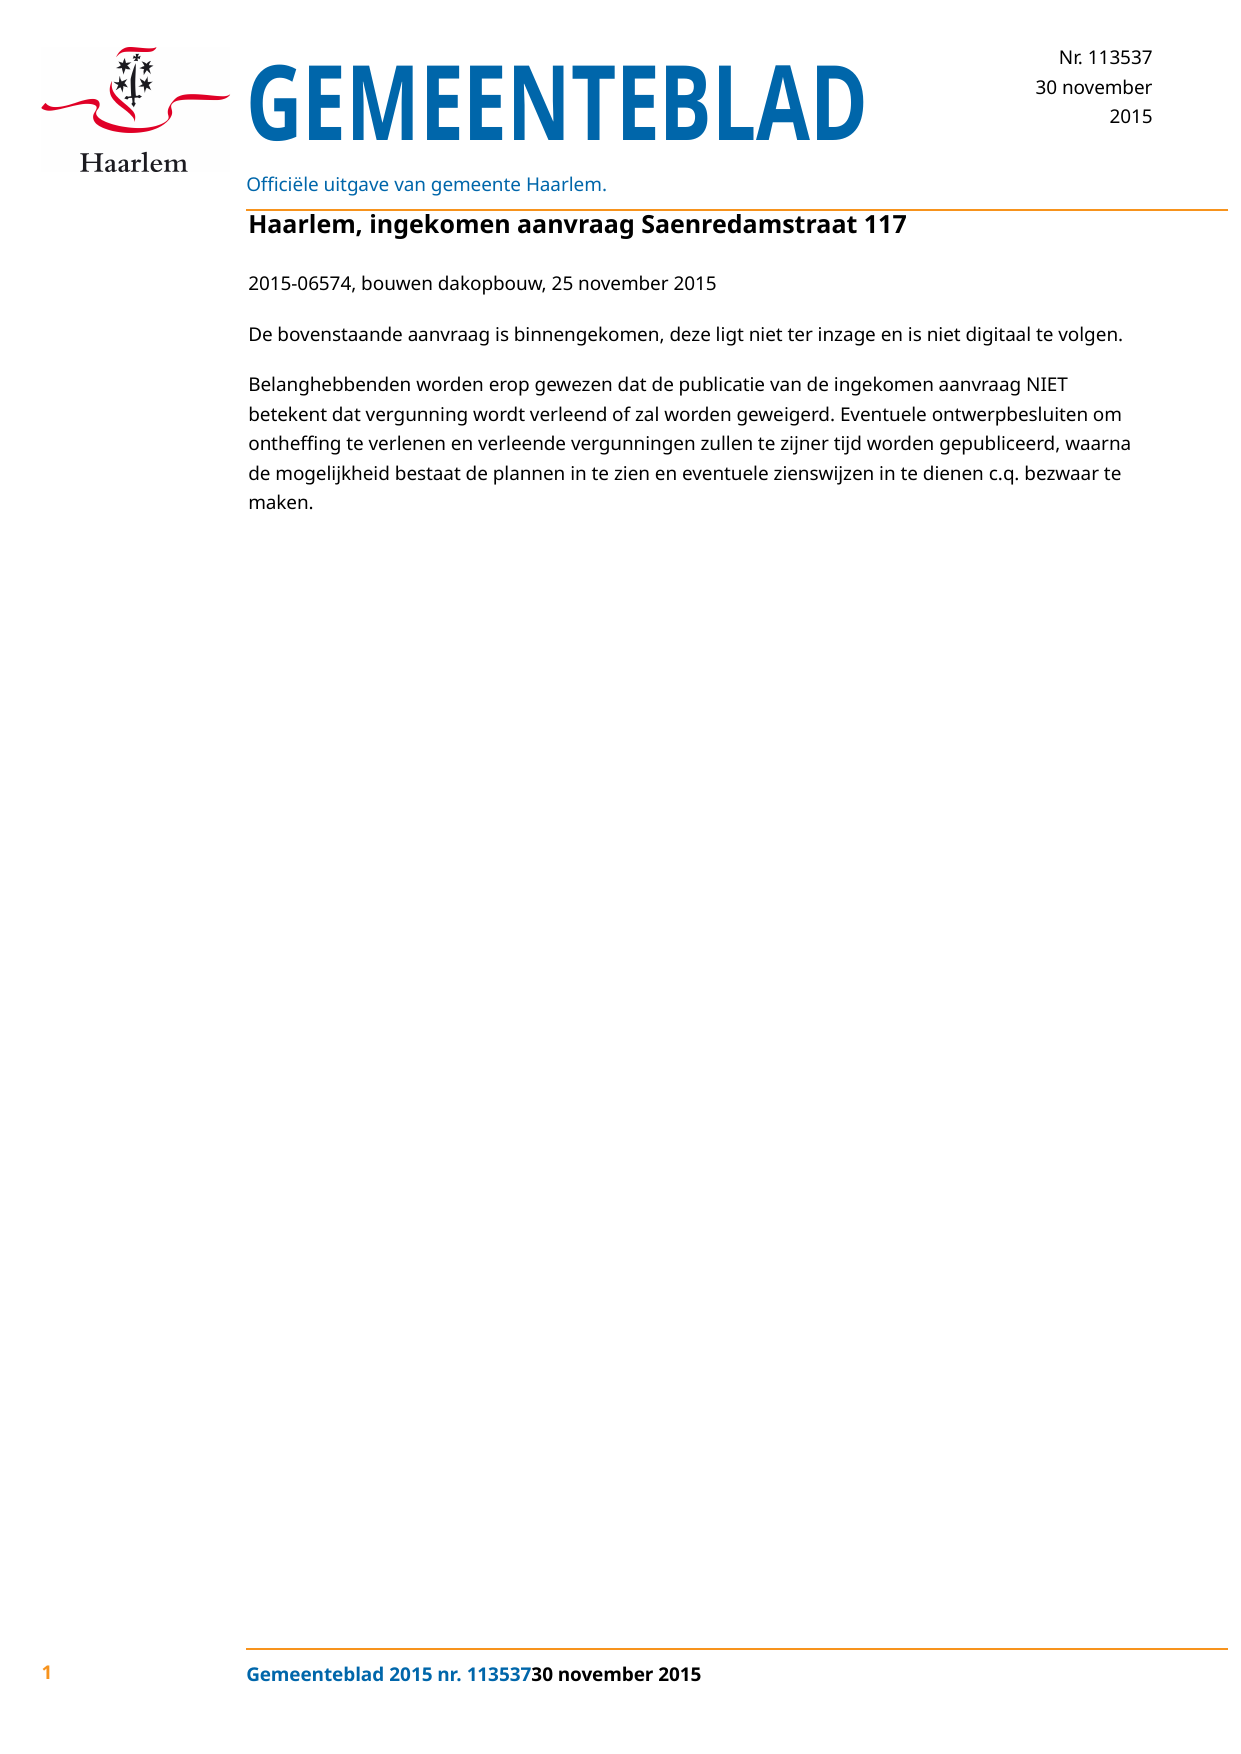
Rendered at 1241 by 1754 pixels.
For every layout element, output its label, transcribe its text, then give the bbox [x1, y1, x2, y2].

text De bovenstaande aanvraag is binnengekomen, deze ligt niet ter inzage en is niet digitaal te volgen. [248, 321, 1152, 346]
text Haarlem, ingekomen aanvraag Saenredamstraat 117 [248, 211, 1152, 241]
text Belanghebbenden worden erop gewezen dat de publicatie van de ingekomen aanvraag NIET betekent dat vergunning wordt verleend of zal worden geweigerd. Eventuele ontwerpbesluiten om ontheffing te verlenen en verleende vergunningen zullen te zijner tijd worden gepubliceerd, waarna de mogelijkheid bestaat de plannen in te zien en eventuele zienswijzen in te dienen c.q. bezwaar te maken. [248, 371, 1152, 515]
picture [41, 47, 231, 172]
text 2015-06574, bouwen dakopbouw, 25 november 2015 [248, 270, 1152, 296]
